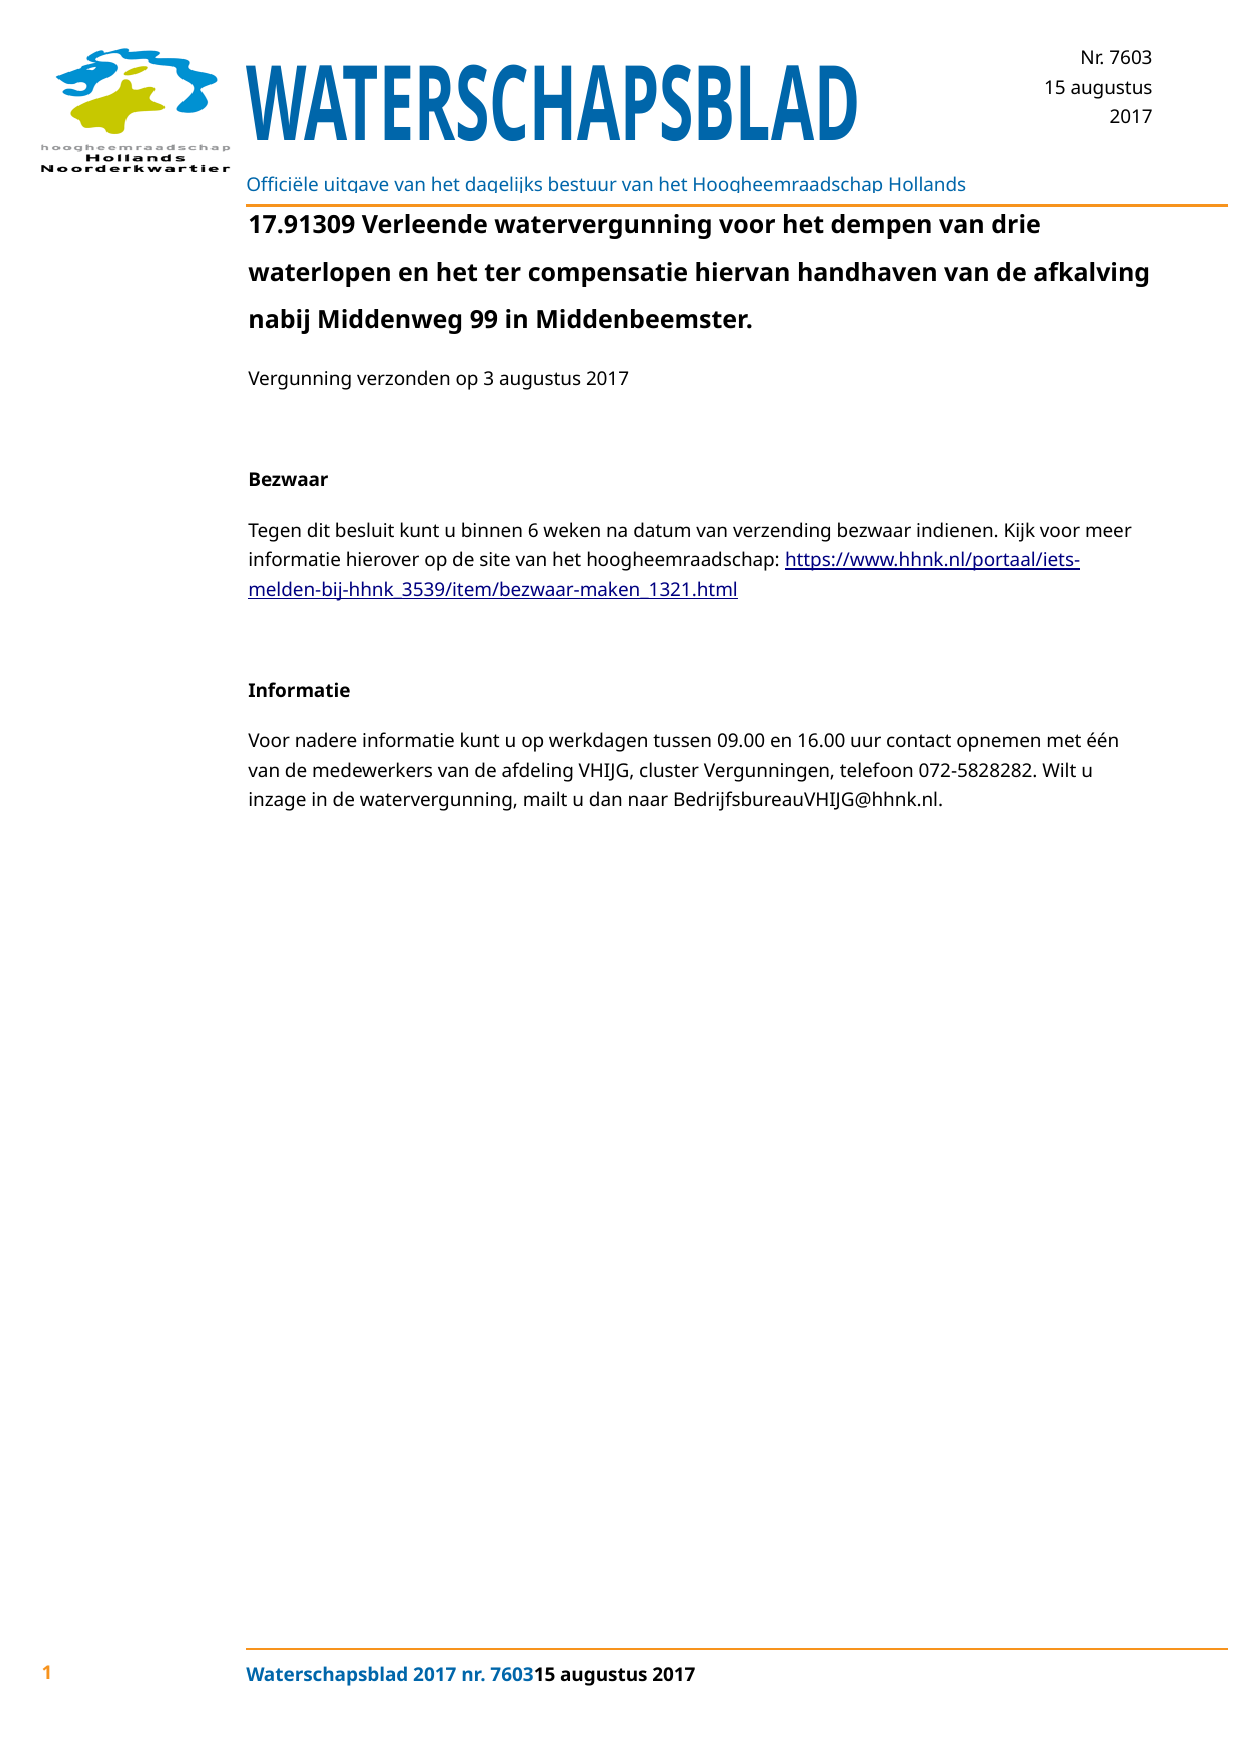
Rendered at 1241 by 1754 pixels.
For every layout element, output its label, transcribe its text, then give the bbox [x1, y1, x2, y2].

text Tegen dit besluit kunt u binnen 6 weken na datum van verzending bezwaar indienen. Kijk voor meer informatie hierover op de site van het hoogheemraadschap: https://www.hhnk.nl/portaal/iets-melden-bij-hhnk_3539/item/bezwaar-maken_1321.html [248, 517, 1152, 602]
text Informatie [248, 677, 1152, 702]
picture [41, 47, 231, 172]
text Voor nadere informatie kunt u op werkdagen tussen 09.00 en 16.00 uur contact opnemen met één van de medewerkers van de afdeling VHIJG, cluster Vergunningen, telefoon 072-5828282. Wilt u inzage in de watervergunning, mailt u dan naar BedrijfsbureauVHIJG@hhnk.nl. [248, 727, 1152, 812]
text Vergunning verzonden op 3 augustus 2017 [248, 366, 1152, 391]
text 17.91309 Verleende watervergunning voor het dempen van drie waterlopen en het ter compensatie hiervan handhaven van de afkalving nabij Middenweg 99 in Middenbeemster. [248, 207, 1152, 336]
text Bezwaar [248, 466, 1152, 492]
